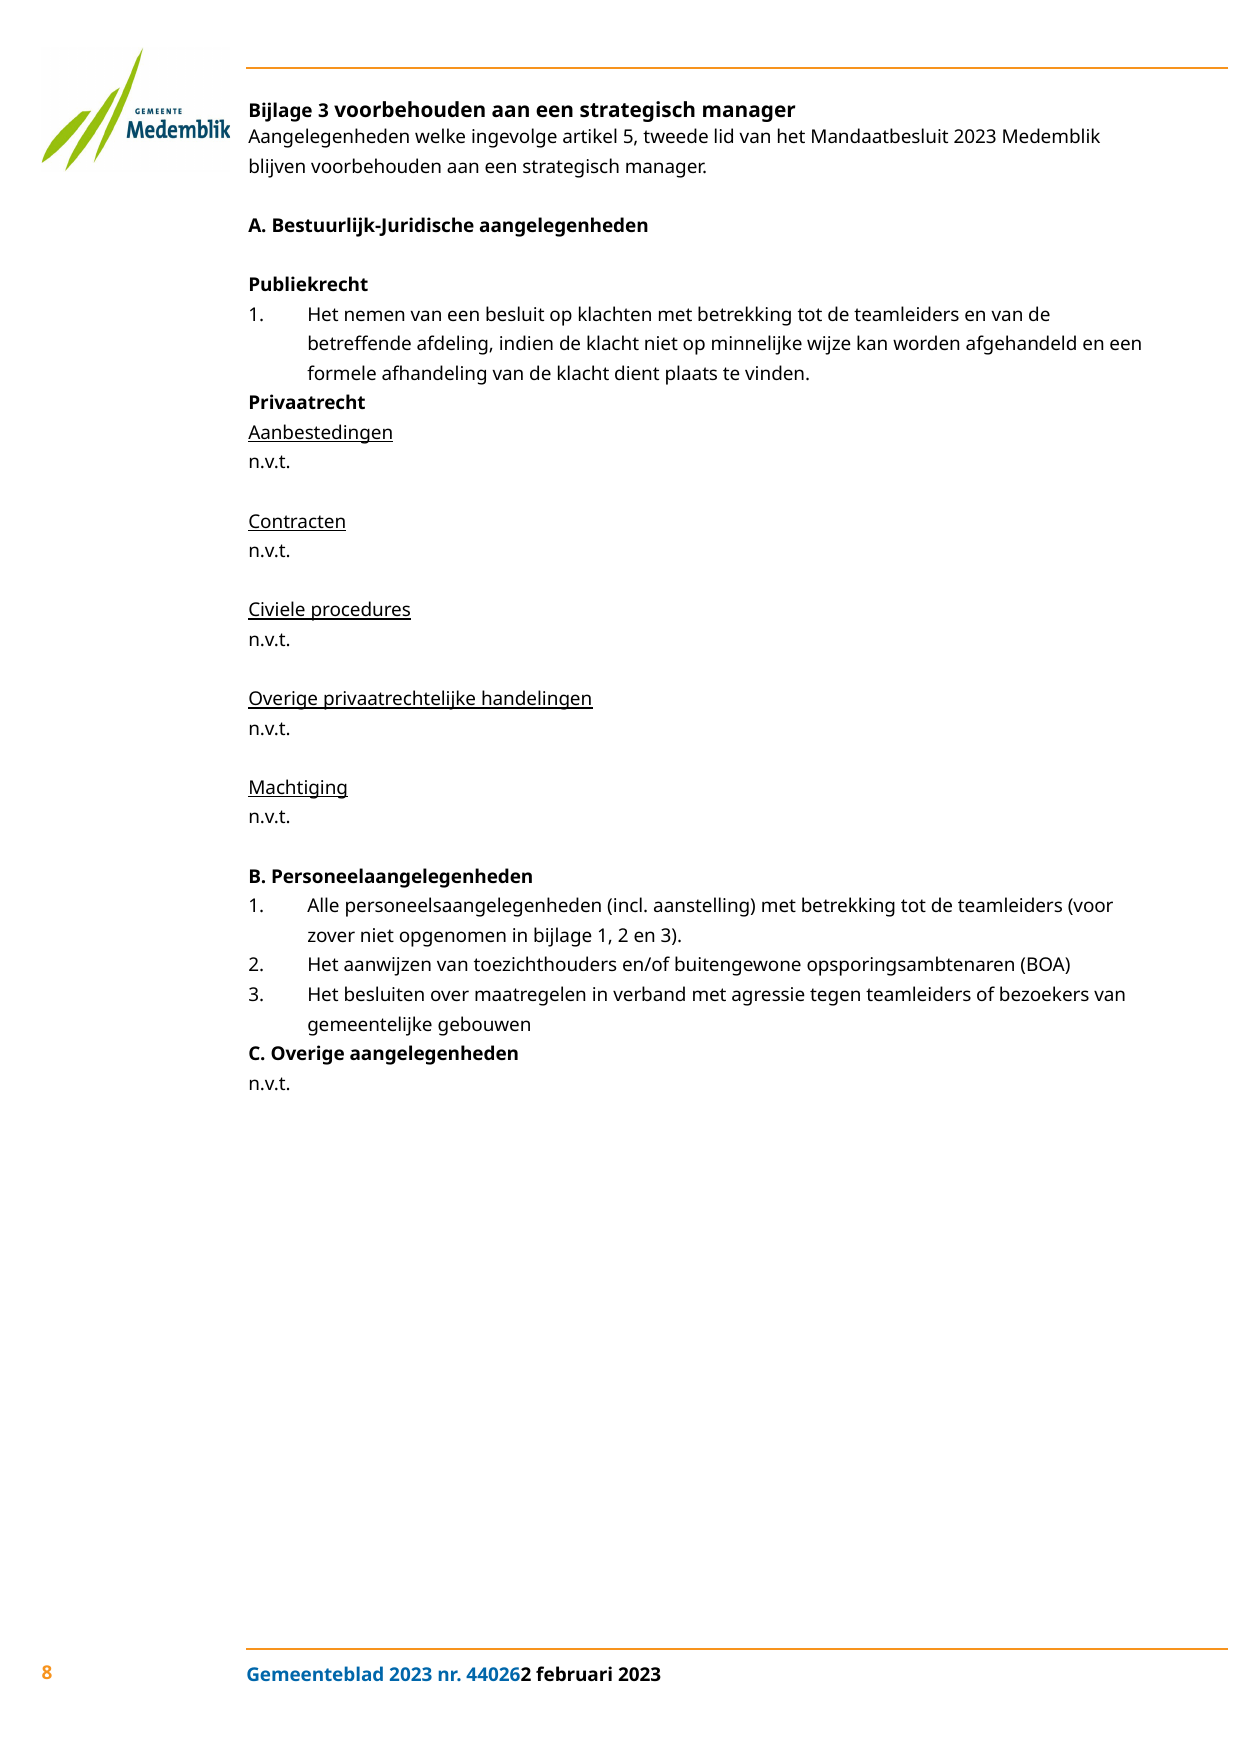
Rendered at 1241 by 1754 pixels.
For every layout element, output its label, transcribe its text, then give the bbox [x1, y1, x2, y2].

list Het besluiten over maatregelen in verband met agressie tegen teamleiders of bezoekers van gemeentelijke gebouwen [248, 981, 1152, 1037]
text Bijlage 3 voorbehouden aan een strategisch manager [248, 95, 1152, 123]
text B. Personeelaangelegenheden [248, 863, 1152, 889]
text C. Overige aangelegenheden [248, 1040, 1152, 1066]
text n.v.t. [248, 449, 1152, 474]
text n.v.t. [248, 804, 1152, 829]
text n.v.t. [248, 1070, 1152, 1096]
text Aangelegenheden welke ingevolge artikel 5, tweede lid van het Mandaatbesluit 2023 Medemblik blijven voorbehouden aan een strategisch manager. [248, 123, 1152, 179]
text Contracten [248, 508, 1152, 534]
list Alle personeelsaangelegenheden (incl. aanstelling) met betrekking tot de teamleiders (voor zover niet opgenomen in bijlage 1, 2 en 3). [248, 892, 1152, 948]
text Overige privaatrechtelijke handelingen [248, 685, 1152, 711]
list Het nemen van een besluit op klachten met betrekking tot de teamleiders en van de betreffende afdeling, indien de klacht niet op minnelijke wijze kan worden afgehandeld en een formele afhandeling van de klacht dient plaats te vinden. [248, 301, 1152, 386]
text A. Bestuurlijk-Juridische aangelegenheden [248, 212, 1152, 238]
text n.v.t. [248, 626, 1152, 652]
picture [41, 47, 231, 172]
text n.v.t. [248, 537, 1152, 563]
text Aanbestedingen [248, 419, 1152, 445]
text n.v.t. [248, 715, 1152, 741]
text Publiekrecht [248, 271, 1152, 297]
list Het aanwijzen van toezichthouders en/of buitengewone opsporingsambtenaren (BOA) [248, 952, 1152, 977]
text Machtiging [248, 774, 1152, 800]
text Privaatrecht [248, 389, 1152, 415]
text Civiele procedures [248, 597, 1152, 622]
